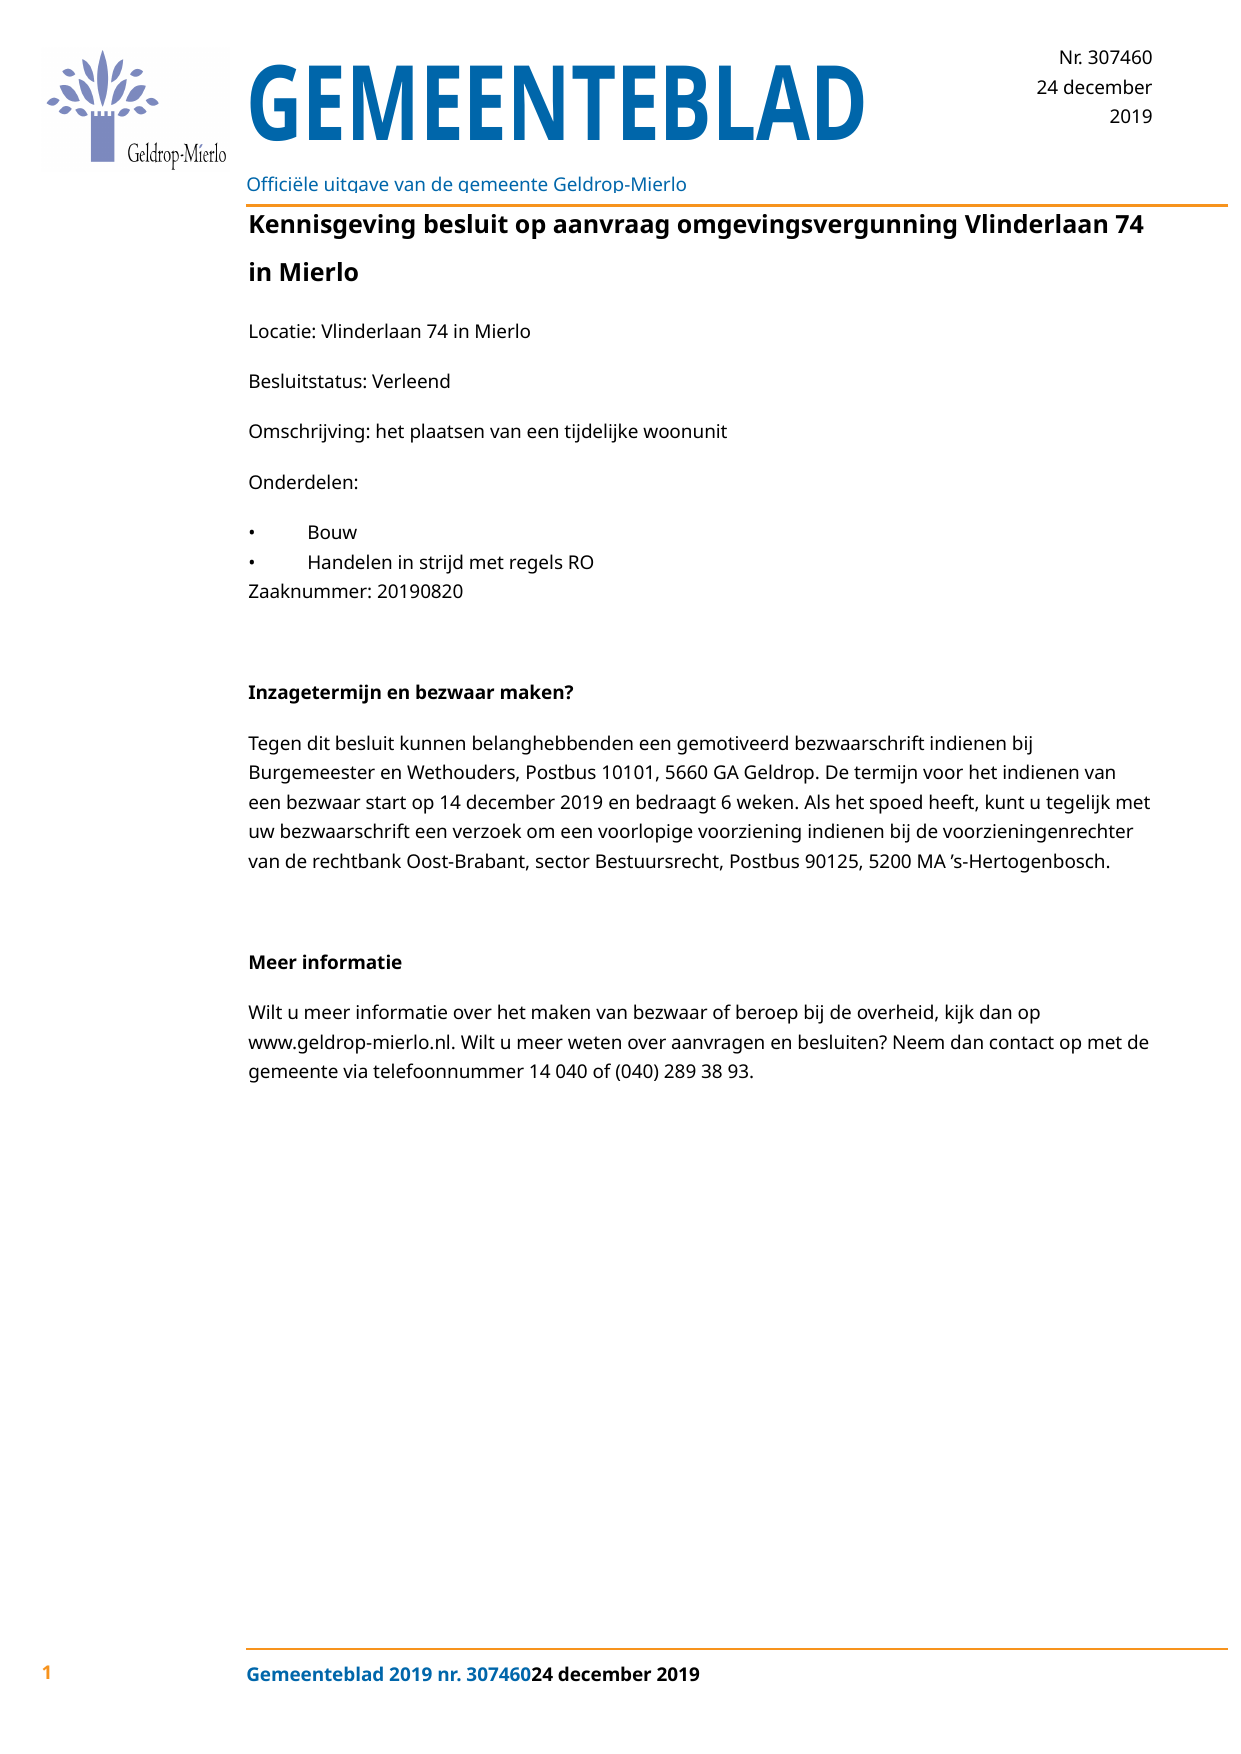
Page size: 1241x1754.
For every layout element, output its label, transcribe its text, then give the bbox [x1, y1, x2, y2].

text Besluitstatus: Verleend [248, 368, 1152, 394]
picture [41, 47, 231, 172]
list Bouw [248, 519, 1152, 545]
text Meer informatie [248, 949, 1152, 975]
list Handelen in strijd met regels RO [248, 549, 1152, 575]
text Wilt u meer informatie over het maken van bezwaar of beroep bij de overheid, kijk dan op www.geldrop-mierlo.nl. Wilt u meer weten over aanvragen en besluiten? Neem dan contact op met de gemeente via telefoonnummer 14 040 of (040) 289 38 93. [248, 999, 1152, 1084]
text Tegen dit besluit kunnen belanghebbenden een gemotiveerd bezwaarschrift indienen bij Burgemeester en Wethouders, Postbus 10101, 5660 GA Geldrop. De termijn voor het indienen van een bezwaar start op 14 december 2019 en bedraagt 6 weken. Als het spoed heeft, kunt u tegelijk met uw bezwaarschrift een verzoek om een voorlopige voorziening indienen bij de voorzieningenrechter van de rechtbank Oost-Brabant, sector Bestuursrecht, Postbus 90125, 5200 MA ’s-Hertogenbosch. [248, 730, 1152, 874]
text Onderdelen: [248, 469, 1152, 495]
text Inzagetermijn en bezwaar maken? [248, 679, 1152, 705]
text Zaaknummer: 20190820 [248, 579, 1152, 604]
text Locatie: Vlinderlaan 74 in Mierlo [248, 318, 1152, 344]
text Omschrijving: het plaatsen van een tijdelijke woonunit [248, 419, 1152, 444]
text Kennisgeving besluit op aanvraag omgevingsvergunning Vlinderlaan 74 in Mierlo [248, 207, 1152, 288]
